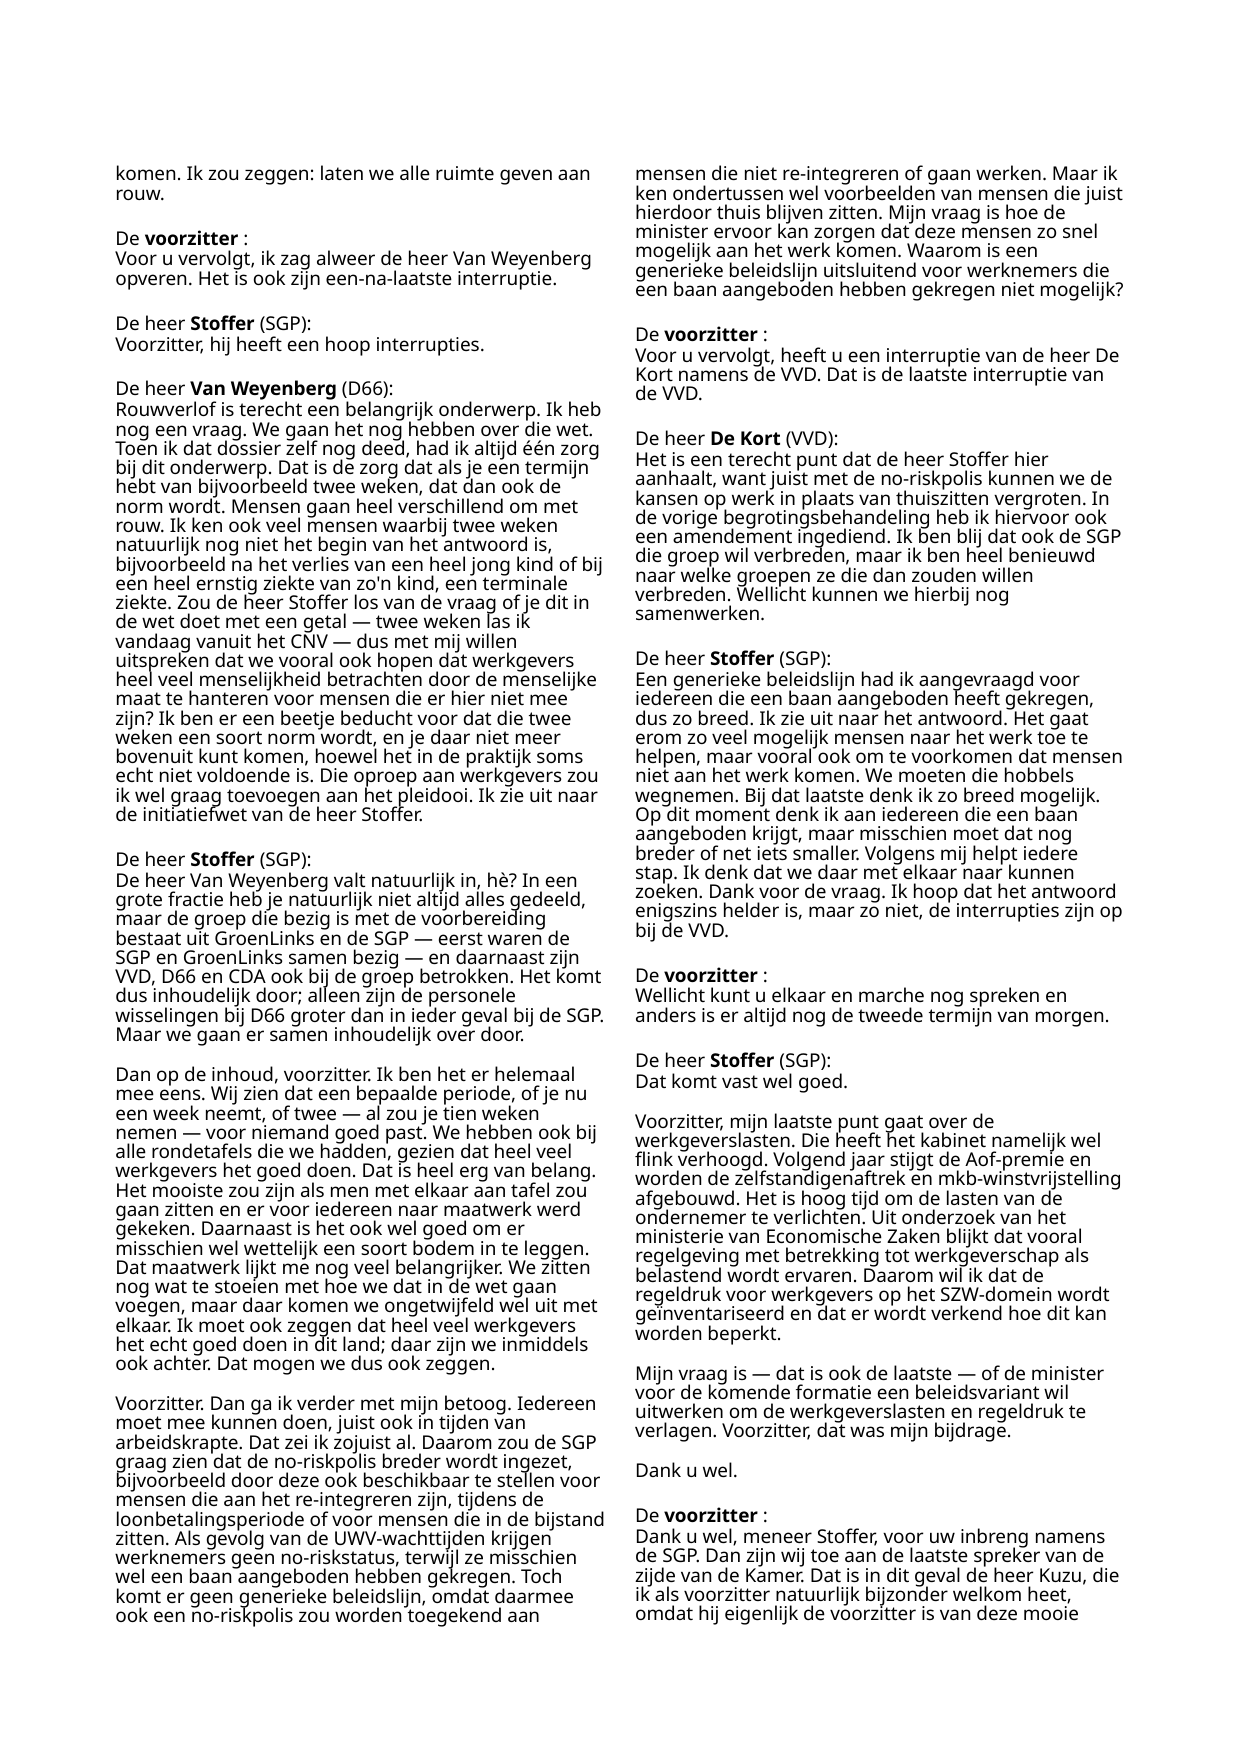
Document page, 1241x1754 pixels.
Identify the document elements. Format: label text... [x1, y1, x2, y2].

text Mijn vraag is — dat is ook de laatste — of de minister voor de komende formatie een beleidsvariant wil uitwerken om de werkgeverslasten en regeldruk te verlagen. Voorzitter, dat was mijn bijdrage. [635, 1364, 1125, 1442]
text De heer Stoffer (SGP): [635, 645, 1125, 671]
text Voorzitter, mijn laatste punt gaat over de werkgeverslasten. Die heeft het kabinet namelijk wel flink verhoogd. Volgend jaar stijgt de Aof-premie en worden de zelfstandigenaftrek en mkb-winstvrijstelling afgebouwd. Het is hoog tijd om de lasten van de ondernemer te verlichten. Uit onderzoek van het ministerie van Economische Zaken blijkt dat vooral regelgeving met betrekking tot werkgeverschap als belastend wordt ervaren. Daarom wil ik dat de regeldruk voor werkgevers op het SZW-domein wordt geïnventariseerd en dat er wordt verkend hoe dit kan worden beperkt. [635, 1113, 1125, 1344]
text De heer Stoffer (SGP): [635, 1047, 1125, 1073]
text Dat komt vast wel goed. [635, 1073, 1125, 1092]
text Een generieke beleidslijn had ik aangevraagd voor iedereen die een baan aangeboden heeft gekregen, dus zo breed. Ik zie uit naar het antwoord. Het gaat erom zo veel mogelijk mensen naar het werk toe te helpen, maar vooral ook om te voorkomen dat mensen niet aan het werk komen. We moeten die hobbels wegnemen. Bij dat laatste denk ik zo breed mogelijk. Op dit moment denk ik aan iedereen die een baan aangeboden krijgt, maar misschien moet dat nog breder of net iets smaller. Volgens mij helpt iedere stap. Ik denk dat we daar met elkaar naar kunnen zoeken. Dank voor de vraag. Ik hoop dat het antwoord enigszins helder is, maar zo niet, de interrupties zijn op bij de VVD. [635, 671, 1125, 941]
text De voorzitter : [635, 1502, 1125, 1528]
text De voorzitter : [635, 321, 1125, 347]
text De voorzitter : [115, 225, 605, 250]
text De voorzitter : [635, 962, 1125, 987]
text Voor u vervolgt, heeft u een interruptie van de heer De Kort namens de VVD. Dat is de laatste interruptie van de VVD. [635, 347, 1125, 404]
text Voor u vervolgt, ik zag alweer de heer Van Weyenberg opveren. Het is ook zijn een-na-laatste interruptie. [115, 250, 605, 289]
text De heer De Kort (VVD): [635, 425, 1125, 451]
text Het is een terecht punt dat de heer Stoffer hier aanhaalt, want juist met de no-riskpolis kunnen we de kansen op werk in plaats van thuiszitten vergroten. In de vorige begrotingsbehandeling heb ik hiervoor ook een amendement ingediend. Ik ben blij dat ook de SGP die groep wil verbreden, maar ik ben heel benieuwd naar welke groepen ze die dan zouden willen verbreden. Wellicht kunnen we hierbij nog samenwerken. [635, 451, 1125, 624]
text De heer Van Weyenberg (D66): [115, 376, 605, 401]
text Dank u wel, meneer Stoffer, voor uw inbreng namens de SGP. Dan zijn wij toe aan de laatste spreker van de zijde van de Kamer. Dat is in dit geval de heer Kuzu, die ik als voorzitter natuurlijk bijzonder welkom heet, omdat hij eigenlijk de voorzitter is van deze mooie [635, 1528, 1125, 1624]
text Wellicht kunt u elkaar en marche nog spreken en anders is er altijd nog de tweede termijn van morgen. [635, 987, 1125, 1026]
text De heer Van Weyenberg valt natuurlijk in, hè? In een grote fractie heb je natuurlijk niet altijd alles gedeeld, maar de groep die bezig is met de voorbereiding bestaat uit GroenLinks en de SGP — eerst waren de SGP en GroenLinks samen bezig — en daarnaast zijn VVD, D66 en CDA ook bij de groep betrokken. Het komt dus inhoudelijk door; alleen zijn de personele wisselingen bij D66 groter dan in ieder geval bij de SGP. Maar we gaan er samen inhoudelijk over door. [115, 872, 605, 1045]
text komen. Ik zou zeggen: laten we alle ruimte geven aan rouw. [115, 165, 605, 204]
text Voorzitter. Dan ga ik verder met mijn betoog. Iedereen moet mee kunnen doen, juist ook in tijden van arbeidskrapte. Dat zei ik zojuist al. Daarom zou de SGP graag zien dat de no-riskpolis breder wordt ingezet, bijvoorbeeld door deze ook beschikbaar te stellen voor mensen die aan het re-integreren zijn, tijdens de loonbetalingsperiode of voor mensen die in de bijstand zitten. Als gevolg van de UWV-wachttijden krijgen werknemers geen no-riskstatus, terwijl ze misschien wel een baan aangeboden hebben gekregen. Toch komt er geen generieke beleidslijn, omdat daarmee ook een no-riskpolis zou worden toegekend aan [115, 1395, 605, 1626]
text De heer Stoffer (SGP): [115, 310, 605, 336]
text Dan op de inhoud, voorzitter. Ik ben het er helemaal mee eens. Wij zien dat een bepaalde periode, of je nu een week neemt, of twee — al zou je tien weken nemen — voor niemand goed past. We hebben ook bij alle rondetafels die we hadden, gezien dat heel veel werkgevers het goed doen. Dat is heel erg van belang. Het mooiste zou zijn als men met elkaar aan tafel zou gaan zitten en er voor iedereen naar maatwerk werd gekeken. Daarnaast is het ook wel goed om er misschien wel wettelijk een soort bodem in te leggen. Dat maatwerk lijkt me nog veel belangrijker. We zitten nog wat te stoeien met hoe we dat in de wet gaan voegen, maar daar komen we ongetwijfeld wel uit met elkaar. Ik moet ook zeggen dat heel veel werkgevers het echt goed doen in dit land; daar zijn we inmiddels ook achter. Dat mogen we dus ook zeggen. [115, 1066, 605, 1374]
text Dank u wel. [635, 1462, 1125, 1482]
text Rouwverlof is terecht een belangrijk onderwerp. Ik heb nog een vraag. We gaan het nog hebben over die wet. Toen ik dat dossier zelf nog deed, had ik altijd één zorg bij dit onderwerp. Dat is de zorg dat als je een termijn hebt van bijvoorbeeld twee weken, dat dan ook de norm wordt. Mensen gaan heel verschillend om met rouw. Ik ken ook veel mensen waarbij twee weken natuurlijk nog niet het begin van het antwoord is, bijvoorbeeld na het verlies van een heel jong kind of bij een heel ernstig ziekte van zo'n kind, een terminale ziekte. Zou de heer Stoffer los van de vraag of je dit in de wet doet met een getal — twee weken las ik vandaag vanuit het CNV — dus met mij willen uitspreken dat we vooral ook hopen dat werkgevers heel veel menselijkheid betrachten door de menselijke maat te hanteren voor mensen die er hier niet mee zijn? Ik ben er een beetje beducht voor dat die twee weken een soort norm wordt, en je daar niet meer bovenuit kunt komen, hoewel het in de praktijk soms echt niet voldoende is. Die oproep aan werkgevers zou ik wel graag toevoegen aan het pleidooi. Ik zie uit naar de initiatiefwet van de heer Stoffer. [115, 401, 605, 825]
text De heer Stoffer (SGP): [115, 846, 605, 872]
text Voorzitter, hij heeft een hoop interrupties. [115, 336, 605, 355]
text mensen die niet re-integreren of gaan werken. Maar ik ken ondertussen wel voorbeelden van mensen die juist hierdoor thuis blijven zitten. Mijn vraag is hoe de minister ervoor kan zorgen dat deze mensen zo snel mogelijk aan het werk komen. Waarom is een generieke beleidslijn uitsluitend voor werknemers die een baan aangeboden hebben gekregen niet mogelijk? [635, 165, 1125, 300]
